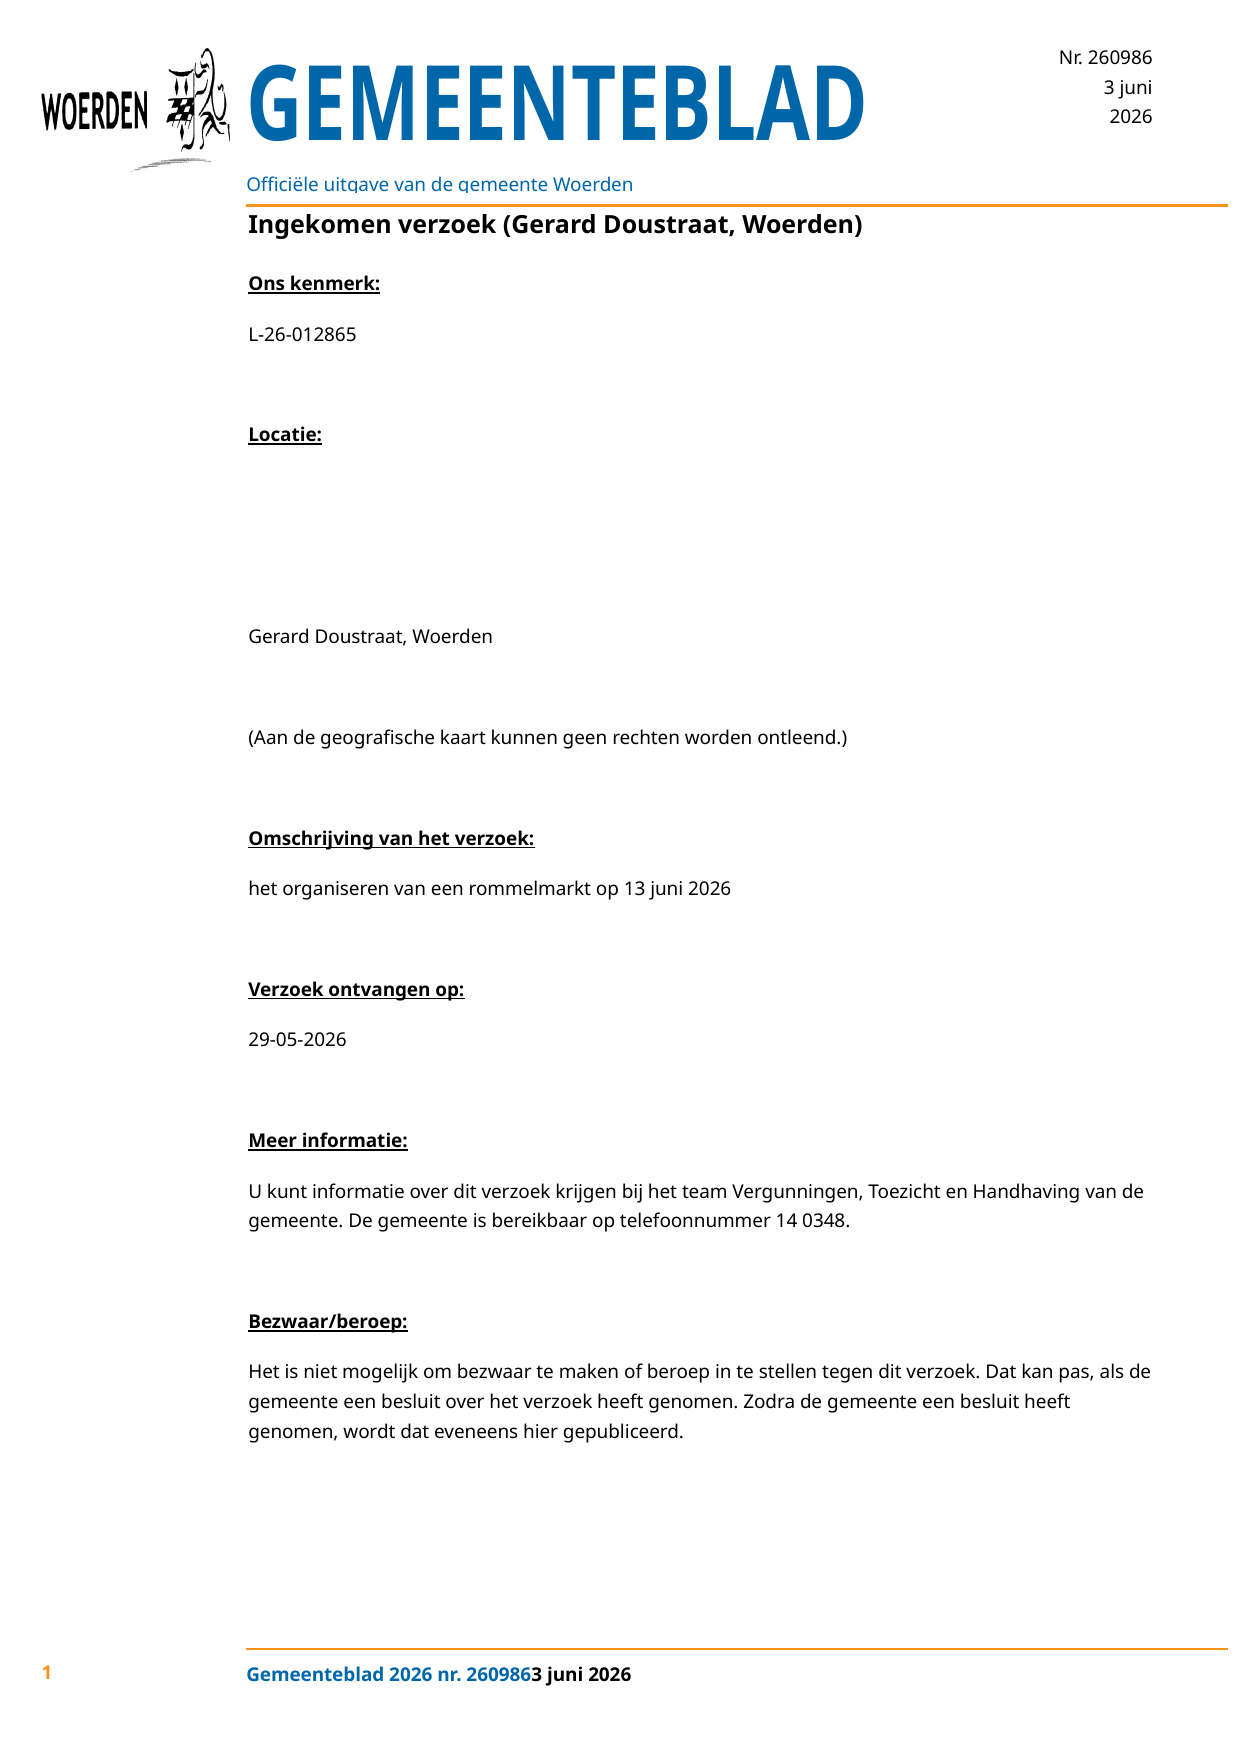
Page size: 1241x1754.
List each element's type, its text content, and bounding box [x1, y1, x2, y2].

text Ons kenmerk: [248, 270, 1152, 296]
text Verzoek ontvangen op: [248, 976, 1152, 1002]
text L-26-012865 [248, 321, 1152, 346]
text Het is niet mogelijk om bezwaar te maken of beroep in te stellen tegen dit verzoek. Dat kan pas, als de gemeente een besluit over het verzoek heeft genomen. Zodra de gemeente een besluit heeft genomen, wordt dat eveneens hier gepubliceerd. [248, 1359, 1152, 1443]
text Bezwaar/beroep: [248, 1308, 1152, 1334]
text Locatie: [248, 422, 1152, 447]
text (Aan de geografische kaart kunnen geen rechten worden ontleend.) [248, 724, 1152, 750]
text Gerard Doustraat, Woerden [248, 623, 1152, 649]
text Omschrijving van het verzoek: [248, 825, 1152, 851]
text Ingekomen verzoek (Gerard Doustraat, Woerden) [248, 207, 1152, 241]
text het organiseren van een rommelmarkt op 13 juni 2026 [248, 875, 1152, 901]
text 29-05-2026 [248, 1027, 1152, 1052]
picture [41, 47, 231, 172]
text U kunt informatie over dit verzoek krijgen bij het team Vergunningen, Toezicht en Handhaving van de gemeente. De gemeente is bereikbaar op telefoonnummer 14 0348. [248, 1178, 1152, 1233]
text Meer informatie: [248, 1127, 1152, 1153]
